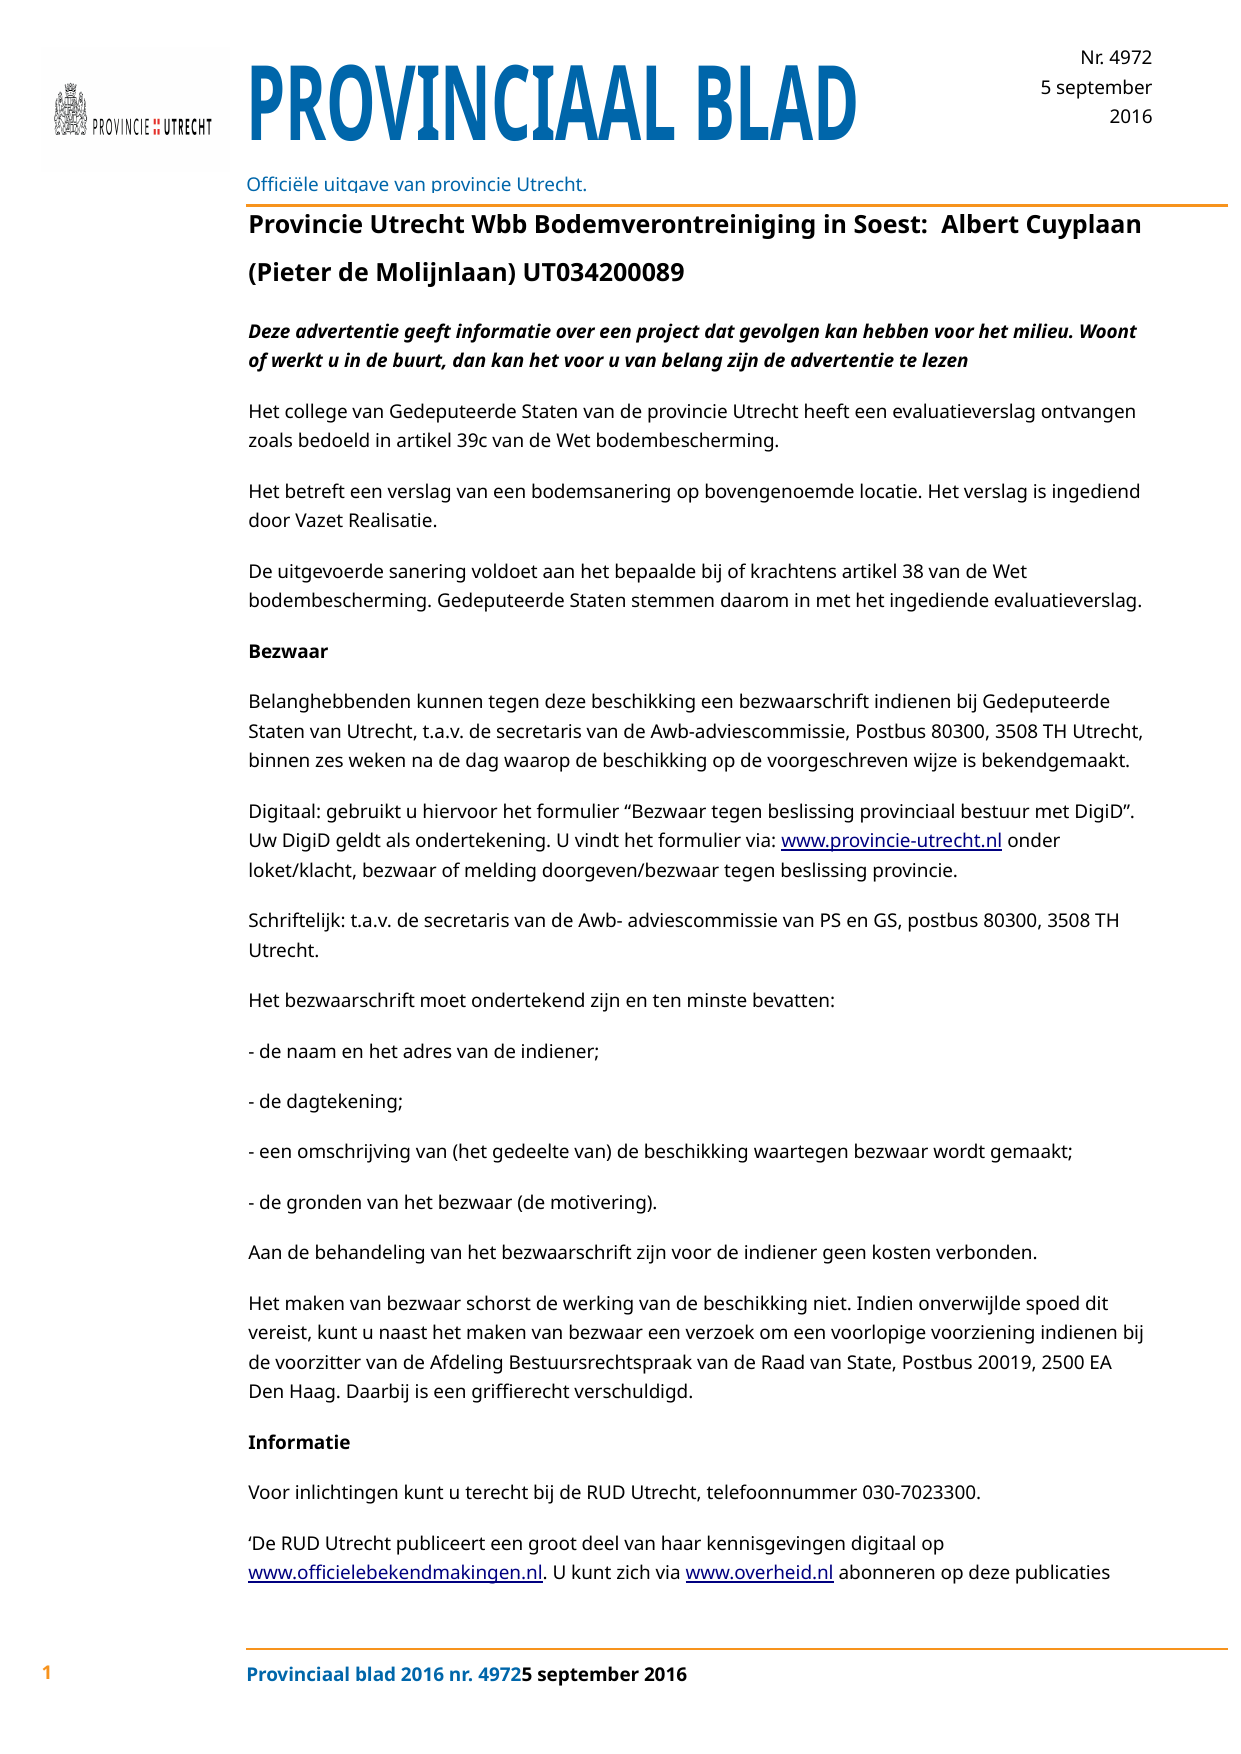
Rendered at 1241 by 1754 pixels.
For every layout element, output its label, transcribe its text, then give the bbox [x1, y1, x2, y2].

text ‘De RUD Utrecht publiceert een groot deel van haar kennisgevingen digitaal op www.officielebekendmakingen.nl. U kunt zich via www.overheid.nl abonneren op deze publicaties [248, 1530, 1152, 1585]
text Digitaal: gebruikt u hiervoor het formulier “Bezwaar tegen beslissing provinciaal bestuur met DigiD”. Uw DigiD geldt als ondertekening. U vindt het formulier via: www.provincie-utrecht.nl onder loket/klacht, bezwaar of melding doorgeven/bezwaar tegen beslissing provincie. [248, 798, 1152, 883]
text Provincie Utrecht Wbb Bodemverontreiniging in Soest: Albert Cuyplaan (Pieter de Molijnlaan) UT034200089 [248, 207, 1152, 288]
text Informatie [248, 1429, 1152, 1455]
text Belanghebbenden kunnen tegen deze beschikking een bezwaarschrift indienen bij Gedeputeerde Staten van Utrecht, t.a.v. de secretaris van de Awb-adviescommissie, Postbus 80300, 3508 TH Utrecht, binnen zes weken na de dag waarop de beschikking op de voorgeschreven wijze is bekendgemaakt. [248, 688, 1152, 773]
text Voor inlichtingen kunt u terecht bij de RUD Utrecht, telefoonnummer 030-7023300. [248, 1479, 1152, 1505]
text - de gronden van het bezwaar (de motivering). [248, 1189, 1152, 1215]
text - de dagtekening; [248, 1088, 1152, 1114]
text Schriftelijk: t.a.v. de secretaris van de Awb- adviescommissie van PS en GS, postbus 80300, 3508 TH Utrecht. [248, 907, 1152, 963]
text Bezwaar [248, 638, 1152, 664]
text - de naam en het adres van de indiener; [248, 1038, 1152, 1064]
picture [41, 47, 231, 172]
text De uitgevoerde sanering voldoet aan het bepaalde bij of krachtens artikel 38 van de Wet bodembescherming. Gedeputeerde Staten stemmen daarom in met het ingediende evaluatieverslag. [248, 558, 1152, 613]
text Het betreft een verslag van een bodemsanering op bovengenoemde locatie. Het verslag is ingediend door Vazet Realisatie. [248, 478, 1152, 533]
text - een omschrijving van (het gedeelte van) de beschikking waartegen bezwaar wordt gemaakt; [248, 1139, 1152, 1164]
text Het maken van bezwaar schorst de werking van de beschikking niet. Indien onverwijlde spoed dit vereist, kunt u naast het maken van bezwaar een verzoek om een voorlopige voorziening indienen bij de voorzitter van de Afdeling Bestuursrechtspraak van de Raad van State, Postbus 20019, 2500 EA Den Haag. Daarbij is een griffierecht verschuldigd. [248, 1290, 1152, 1404]
text Het bezwaarschrift moet ondertekend zijn en ten minste bevatten: [248, 987, 1152, 1013]
text Aan de behandeling van het bezwaarschrift zijn voor de indiener geen kosten verbonden. [248, 1239, 1152, 1265]
text Het college van Gedeputeerde Staten van de provincie Utrecht heeft een evaluatieverslag ontvangen zoals bedoeld in artikel 39c van de Wet bodembescherming. [248, 398, 1152, 453]
text Deze advertentie geeft informatie over een project dat gevolgen kan hebben voor het milieu. Woont of werkt u in de buurt, dan kan het voor u van belang zijn de advertentie te lezen [248, 318, 1152, 373]
